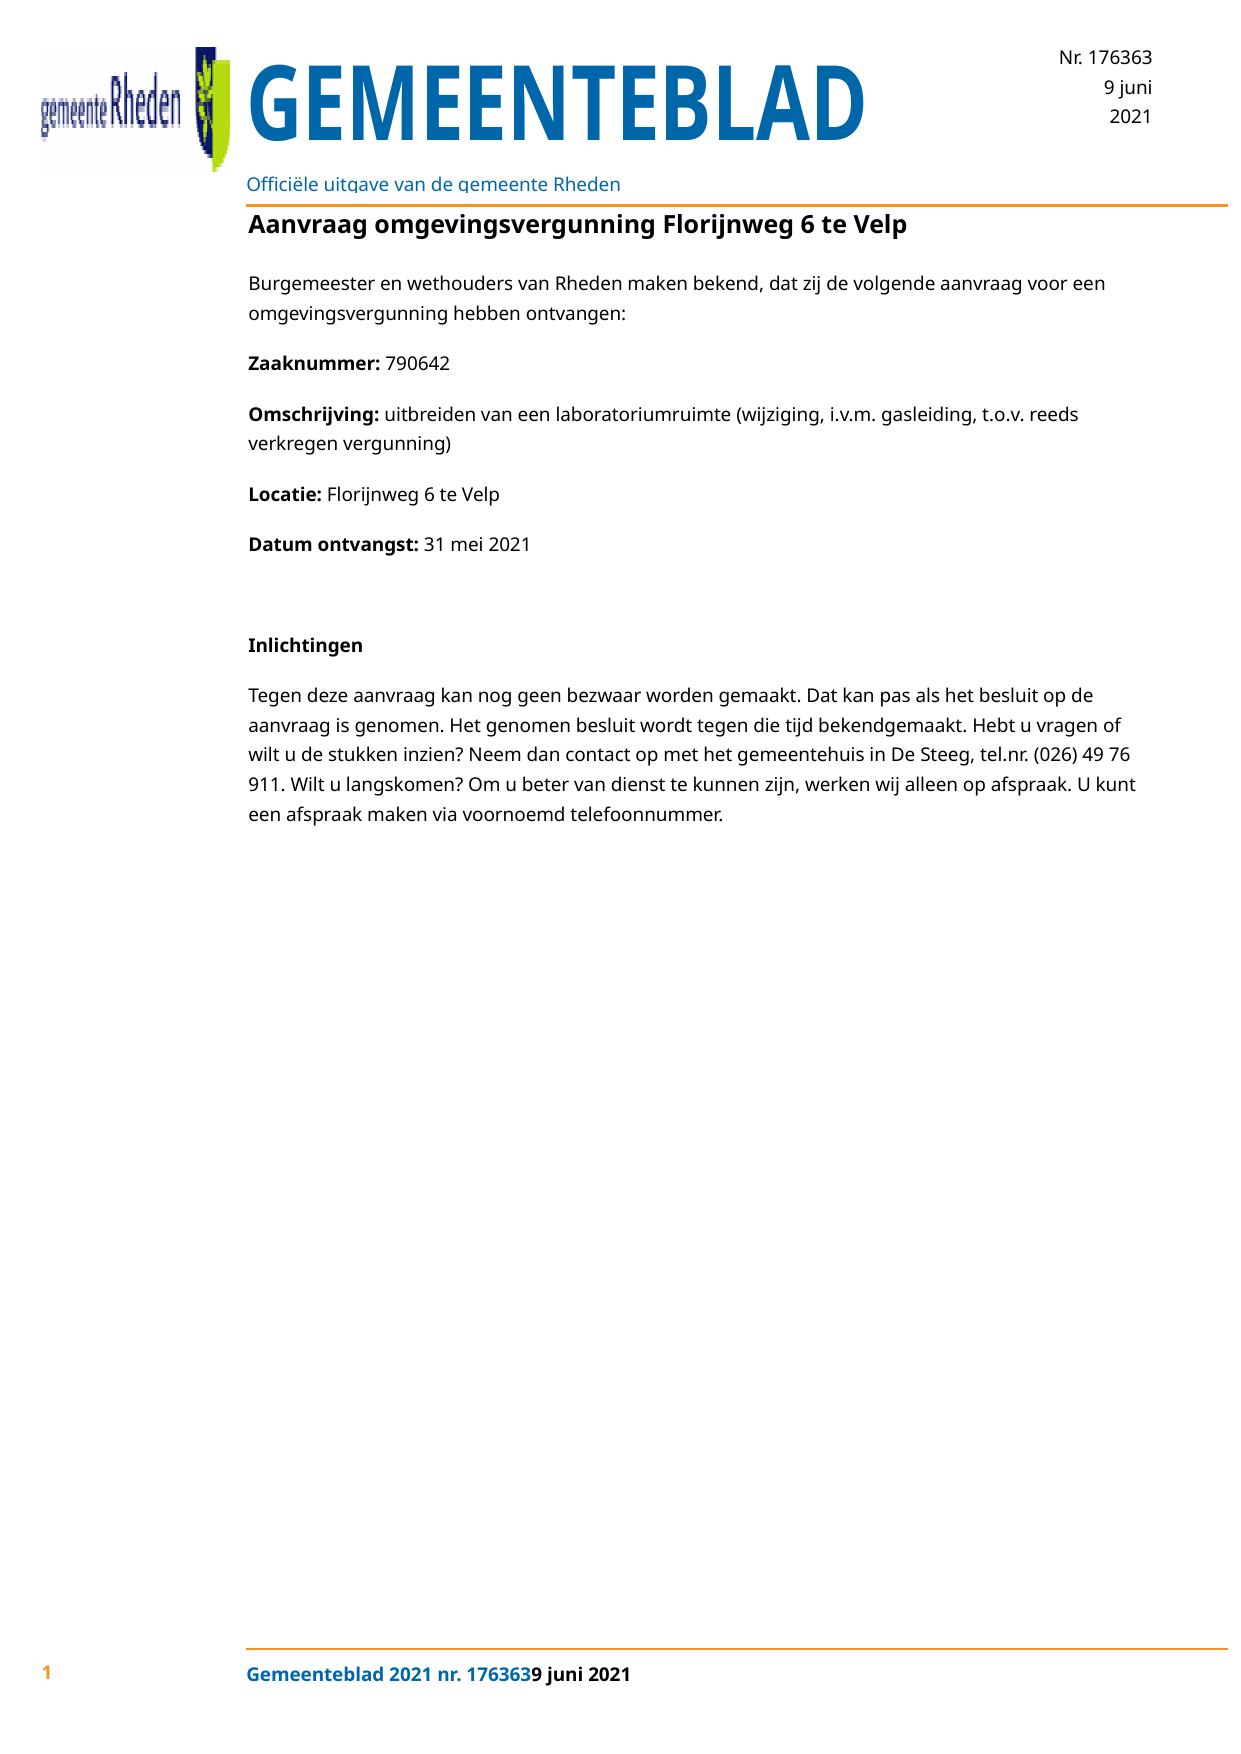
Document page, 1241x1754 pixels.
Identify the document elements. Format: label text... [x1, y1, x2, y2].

text Burgemeester en wethouders van Rheden maken bekend, dat zij de volgende aanvraag voor een omgevingsvergunning hebben ontvangen: [248, 270, 1152, 326]
text Datum ontvangst: 31 mei 2021 [248, 531, 1152, 557]
text Tegen deze aanvraag kan nog geen bezwaar worden gemaakt. Dat kan pas als het besluit op de aanvraag is genomen. Het genomen besluit wordt tegen die tijd bekendgemaakt. Hebt u vragen of wilt u de stukken inzien? Neem dan contact op met het gemeentehuis in De Steeg, tel.nr. (026) 49 76 911. Wilt u langskomen? Om u beter van dienst te kunnen zijn, werken wij alleen op afspraak. U kunt een afspraak maken via voornoemd telefoonnummer. [248, 682, 1152, 826]
text Inlichtingen [248, 632, 1152, 658]
picture [41, 47, 231, 172]
text Aanvraag omgevingsvergunning Florijnweg 6 te Velp [248, 207, 1152, 241]
text Omschrijving: uitbreiden van een laboratoriumruimte (wijziging, i.v.m. gasleiding, t.o.v. reeds verkregen vergunning) [248, 401, 1152, 456]
text Locatie: Florijnweg 6 te Velp [248, 481, 1152, 506]
text Zaaknummer: 790642 [248, 350, 1152, 376]
